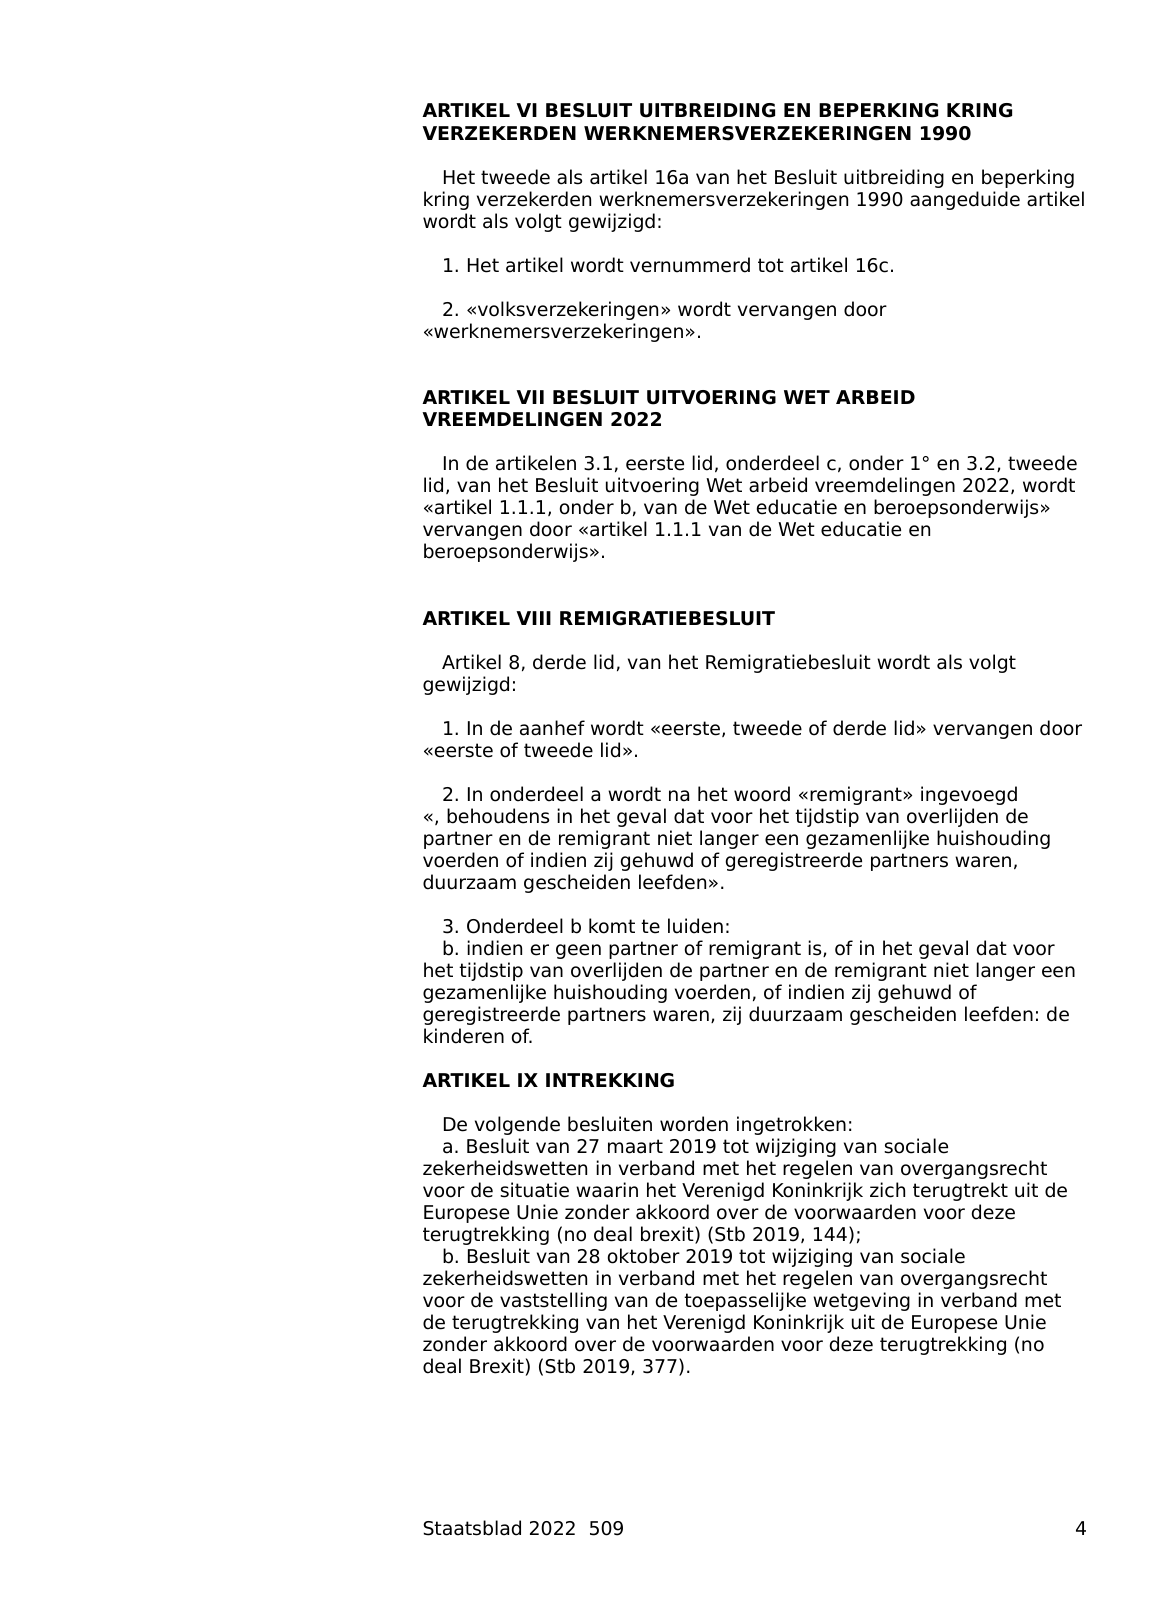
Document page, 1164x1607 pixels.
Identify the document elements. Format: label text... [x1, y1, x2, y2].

text 2. In onderdeel a wordt na het woord «remigrant» ingevoegd «, behoudens in het geval dat voor het tijdstip van overlijden de partner en de remigrant niet langer een gezamenlijke huishouding voerden of indien zij gehuwd of geregistreerde partners waren, duurzaam gescheiden leefden». [422, 784, 1087, 894]
text Het tweede als artikel 16a van het Besluit uitbreiding en beperking kring verzekerden werknemersverzekeringen 1990 aangeduide artikel wordt als volgt gewijzigd: [422, 167, 1087, 232]
text b. indien er geen partner of remigrant is, of in het geval dat voor het tijdstip van overlijden de partner en de remigrant niet langer een gezamenlijke huishouding voerden, of indien zij gehuwd of geregistreerde partners waren, zij duurzaam gescheiden leefden: de kinderen of. [422, 938, 1087, 1048]
text 1. In de aanhef wordt «eerste, tweede of derde lid» vervangen door «eerste of tweede lid». [422, 718, 1087, 762]
subtitle ARTIKEL VII BESLUIT UITVOERING WET ARBEID VREEMDELINGEN 2022 [422, 387, 1087, 431]
text 3. Onderdeel b komt te luiden: [422, 916, 1087, 938]
text 1. Het artikel wordt vernummerd tot artikel 16c. [422, 255, 1087, 277]
subtitle ARTIKEL IX INTREKKING [422, 1070, 1087, 1092]
text In de artikelen 3.1, eerste lid, onderdeel c, onder 1° en 3.2, tweede lid, van het Besluit uitvoering Wet arbeid vreemdelingen 2022, wordt «artikel 1.1.1, onder b, van de Wet educatie en beroepsonderwijs» vervangen door «artikel 1.1.1 van de Wet educatie en beroepsonderwijs». [422, 453, 1087, 563]
subtitle ARTIKEL VI BESLUIT UITBREIDING EN BEPERKING KRING VERZEKERDEN WERKNEMERSVERZEKERINGEN 1990 [422, 100, 1087, 144]
text a. Besluit van 27 maart 2019 tot wijziging van sociale zekerheidswetten in verband met het regelen van overgangsrecht voor de situatie waarin het Verenigd Koninkrijk zich terugtrekt uit de Europese Unie zonder akkoord over de voorwaarden voor deze terugtrekking (no deal brexit) (Stb 2019, 144); [422, 1136, 1087, 1246]
text De volgende besluiten worden ingetrokken: [422, 1114, 1087, 1136]
text Artikel 8, derde lid, van het Remigratiebesluit wordt als volgt gewijzigd: [422, 652, 1087, 696]
text 2. «volksverzekeringen» wordt vervangen door «werknemersverzekeringen». [422, 299, 1087, 343]
subtitle ARTIKEL VIII REMIGRATIEBESLUIT [422, 608, 1087, 629]
text b. Besluit van 28 oktober 2019 tot wijziging van sociale zekerheidswetten in verband met het regelen van overgangsrecht voor de vaststelling van de toepasselijke wetgeving in verband met de terugtrekking van het Verenigd Koninkrijk uit de Europese Unie zonder akkoord over de voorwaarden voor deze terugtrekking (no deal Brexit) (Stb 2019, 377). [422, 1246, 1087, 1378]
